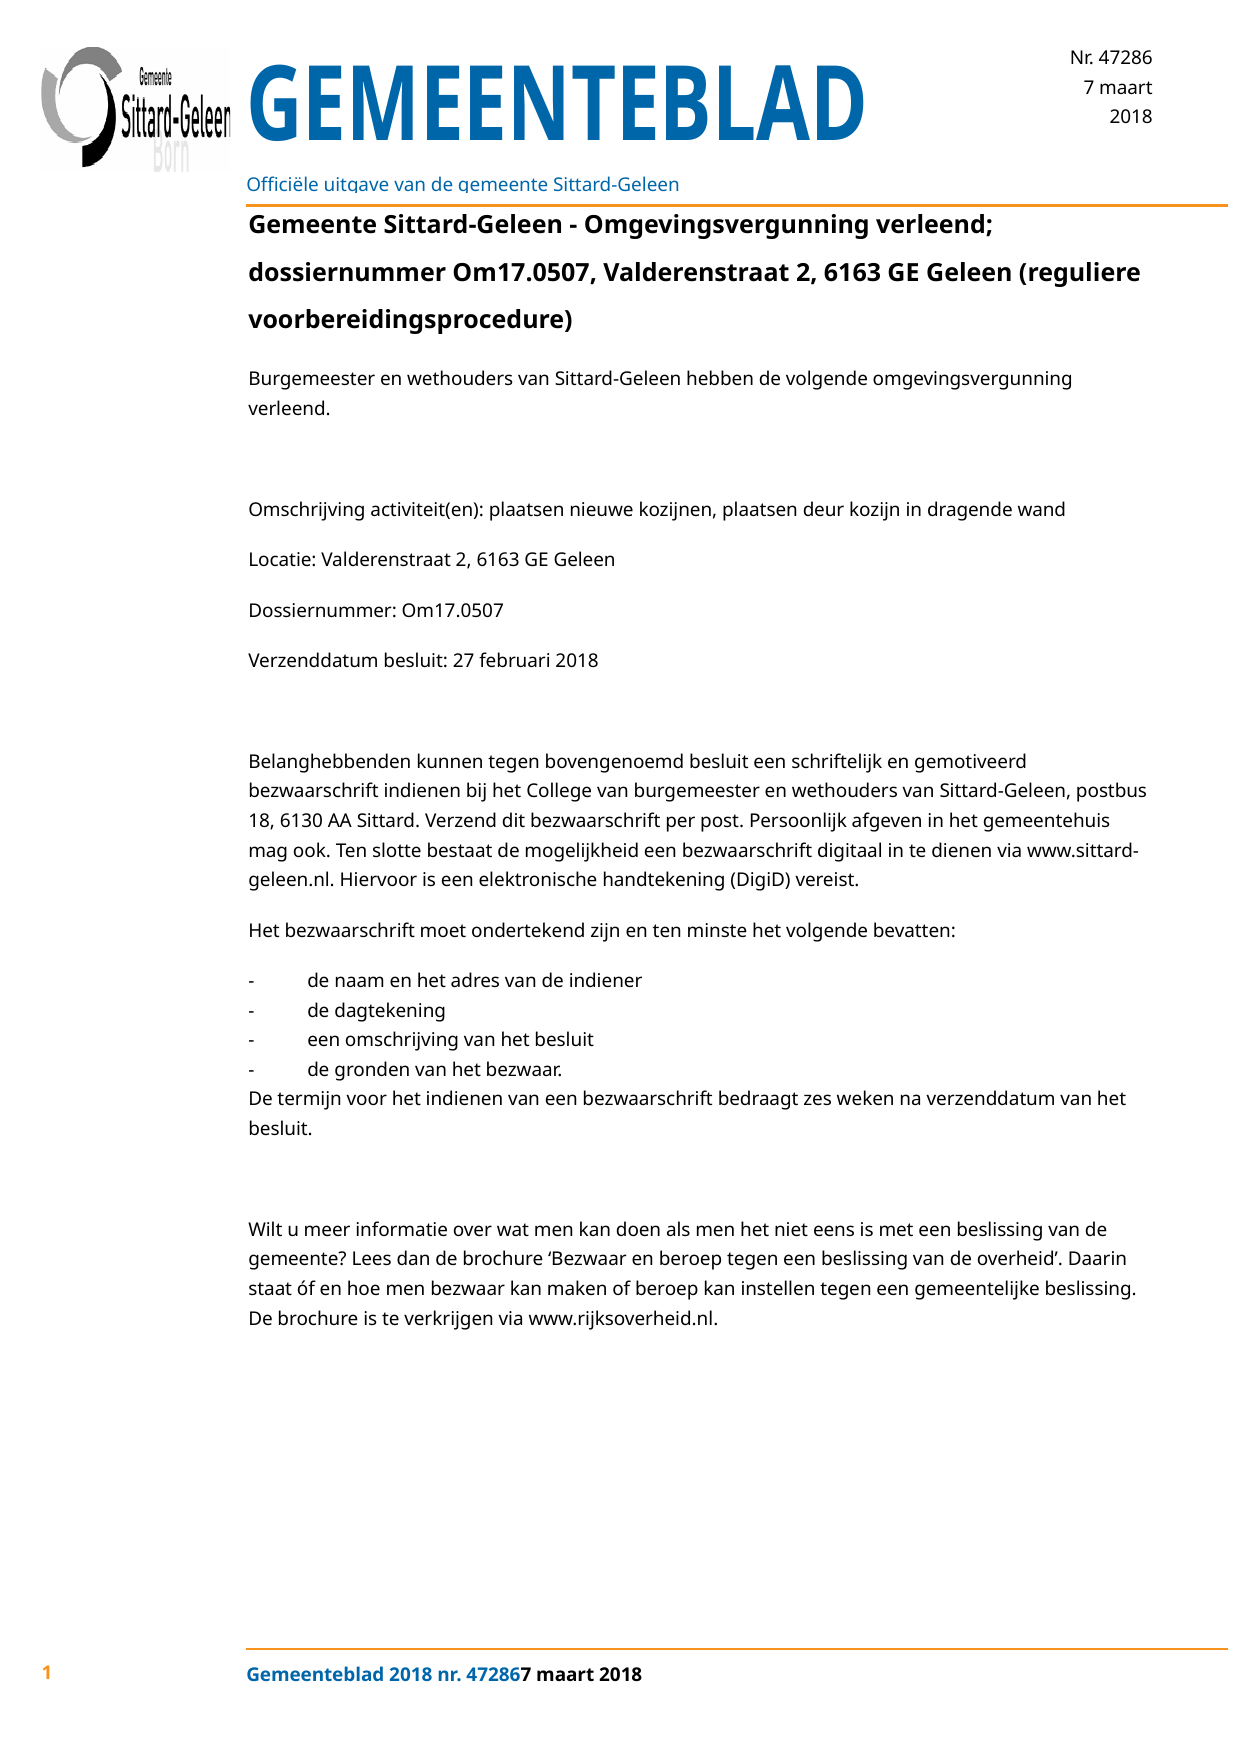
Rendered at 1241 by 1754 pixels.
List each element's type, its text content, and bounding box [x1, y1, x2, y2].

list de gronden van het bezwaar. [248, 1056, 1152, 1082]
text Gemeente Sittard-Geleen - Omgevingsvergunning verleend; dossiernummer Om17.0507, Valderenstraat 2, 6163 GE Geleen (reguliere voorbereidingsprocedure) [248, 207, 1152, 336]
text Verzenddatum besluit: 27 februari 2018 [248, 647, 1152, 673]
text Dossiernummer: Om17.0507 [248, 597, 1152, 622]
list een omschrijving van het besluit [248, 1026, 1152, 1052]
text De termijn voor het indienen van een bezwaarschrift bedraagt zes weken na verzenddatum van het besluit. [248, 1086, 1152, 1141]
text Belanghebbenden kunnen tegen bovengenoemd besluit een schriftelijk en gemotiveerd bezwaarschrift indienen bij het College van burgemeester en wethouders van Sittard-Geleen, postbus 18, 6130 AA Sittard. Verzend dit bezwaarschrift per post. Persoonlijk afgeven in het gemeentehuis mag ook. Ten slotte bestaat de mogelijkheid een bezwaarschrift digitaal in te dienen via www.sittard-geleen.nl. Hiervoor is een elektronische handtekening (DigiD) vereist. [248, 748, 1152, 892]
text Locatie: Valderenstraat 2, 6163 GE Geleen [248, 546, 1152, 572]
picture [41, 47, 231, 172]
list de dagtekening [248, 997, 1152, 1022]
text Wilt u meer informatie over wat men kan doen als men het niet eens is met een beslissing van de gemeente? Lees dan de brochure ‘Bezwaar en beroep tegen een beslissing van de overheid’. Daarin staat óf en hoe men bezwaar kan maken of beroep kan instellen tegen een gemeentelijke beslissing. De brochure is te verkrijgen via www.rijksoverheid.nl. [248, 1216, 1152, 1330]
list de naam en het adres van de indiener [248, 967, 1152, 993]
text Omschrijving activiteit(en): plaatsen nieuwe kozijnen, plaatsen deur kozijn in dragende wand [248, 496, 1152, 522]
text Het bezwaarschrift moet ondertekend zijn en ten minste het volgende bevatten: [248, 917, 1152, 942]
text Burgemeester en wethouders van Sittard-Geleen hebben de volgende omgevingsvergunning verleend. [248, 366, 1152, 421]
